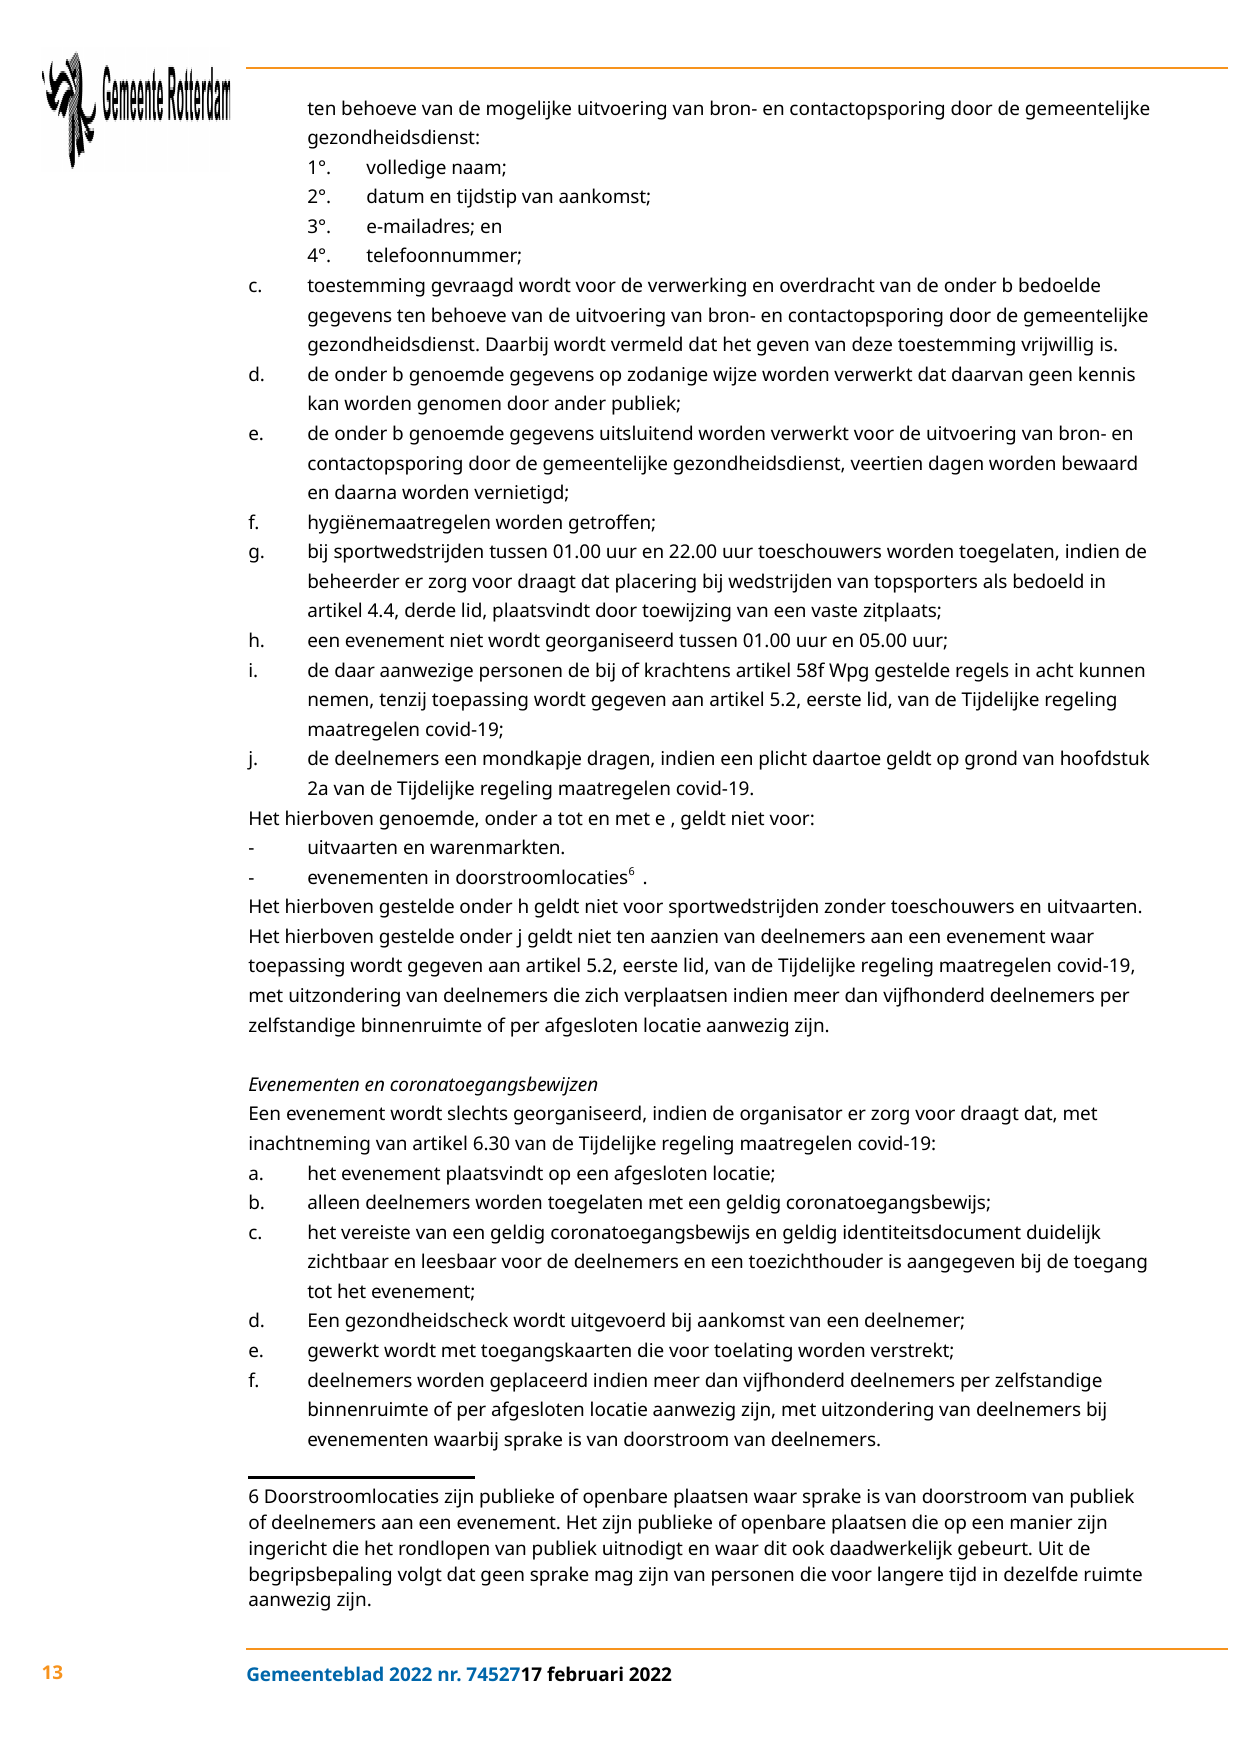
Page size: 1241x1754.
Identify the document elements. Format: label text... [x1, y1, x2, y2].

list toestemming gevraagd wordt voor de verwerking en overdracht van de onder b bedoelde gegevens ten behoeve van de uitvoering van bron- en contactopsporing door de gemeentelijke gezondheidsdienst. Daarbij wordt vermeld dat het geven van deze toestemming vrijwillig is. [248, 272, 1152, 357]
list e-mailadres; en [307, 213, 1152, 239]
list telefoonnummer; [307, 243, 1152, 268]
list Een gezondheidscheck wordt uitgevoerd bij aankomst van een deelnemer; [248, 1308, 1152, 1333]
list volledige naam; [307, 154, 1152, 180]
list uitvaarten en warenmarkten. [248, 834, 1152, 860]
list het evenement plaatsvindt op een afgesloten locatie; [248, 1160, 1152, 1186]
list een evenement niet wordt georganiseerd tussen 01.00 uur en 05.00 uur; [248, 627, 1152, 653]
list gewerkt wordt met toegangskaarten die voor toelating worden verstrekt; [248, 1337, 1152, 1363]
text Evenementen en coronatoegangsbewijzen [248, 1071, 1152, 1097]
list de deelnemers een mondkapje dragen, indien een plicht daartoe geldt op grond van hoofdstuk 2a van de Tijdelijke regeling maatregelen covid-19. [248, 746, 1152, 801]
text Het hierboven gestelde onder j geldt niet ten aanzien van deelnemers aan een evenement waar toepassing wordt gegeven aan artikel 5.2, eerste lid, van de Tijdelijke regeling maatregelen covid-19, met uitzondering van deelnemers die zich verplaatsen indien meer dan vijfhonderd deelnemers per zelfstandige binnenruimte of per afgesloten locatie aanwezig zijn. [248, 923, 1152, 1038]
list Doorstroomlocaties zijn publieke of openbare plaatsen waar sprake is van doorstroom van publiek of deelnemers aan een evenement. Het zijn publieke of openbare plaatsen die op een manier zijn ingericht die het rondlopen van publiek uitnodigt en waar dit ook daadwerkelijk gebeurt. Uit de begripsbepaling volgt dat geen sprake mag zijn van personen die voor langere tijd in dezelfde ruimte aanwezig zijn. [248, 1483, 1152, 1612]
list ten behoeve van de mogelijke uitvoering van bron- en contactopsporing door de gemeentelijke gezondheidsdienst: [248, 95, 1152, 150]
list alleen deelnemers worden toegelaten met een geldig coronatoegangsbewijs; [248, 1189, 1152, 1215]
list deelnemers worden geplaceerd indien meer dan vijfhonderd deelnemers per zelfstandige binnenruimte of per afgesloten locatie aanwezig zijn, met uitzondering van deelnemers bij evenementen waarbij sprake is van doorstroom van deelnemers. [248, 1367, 1152, 1452]
list evenementen in doorstroomlocaties . [248, 864, 1152, 890]
picture [41, 47, 231, 172]
list de onder b genoemde gegevens uitsluitend worden verwerkt voor de uitvoering van bron- en contactopsporing door de gemeentelijke gezondheidsdienst, veertien dagen worden bewaard en daarna worden vernietigd; [248, 420, 1152, 505]
list de daar aanwezige personen de bij of krachtens artikel 58f Wpg gestelde regels in acht kunnen nemen, tenzij toepassing wordt gegeven aan artikel 5.2, eerste lid, van de Tijdelijke regeling maatregelen covid-19; [248, 657, 1152, 742]
list het vereiste van een geldig coronatoegangsbewijs en geldig identiteitsdocument duidelijk zichtbaar en leesbaar voor de deelnemers en een toezichthouder is aangegeven bij de toegang tot het evenement; [248, 1219, 1152, 1304]
text Het hierboven gestelde onder h geldt niet voor sportwedstrijden zonder toeschouwers en uitvaarten. [248, 893, 1152, 919]
text Het hierboven genoemde, onder a tot en met e , geldt niet voor: [248, 805, 1152, 831]
text Een evenement wordt slechts georganiseerd, indien de organisator er zorg voor draagt dat, met inachtneming van artikel 6.30 van de Tijdelijke regeling maatregelen covid-19: [248, 1101, 1152, 1156]
list datum en tijdstip van aankomst; [307, 183, 1152, 209]
list hygiënemaatregelen worden getroffen; [248, 509, 1152, 535]
list de onder b genoemde gegevens op zodanige wijze worden verwerkt dat daarvan geen kennis kan worden genomen door ander publiek; [248, 361, 1152, 416]
list bij sportwedstrijden tussen 01.00 uur en 22.00 uur toeschouwers worden toegelaten, indien de beheerder er zorg voor draagt dat placering bij wedstrijden van topsporters als bedoeld in artikel 4.4, derde lid, plaatsvindt door toewijzing van een vaste zitplaats; [248, 538, 1152, 623]
